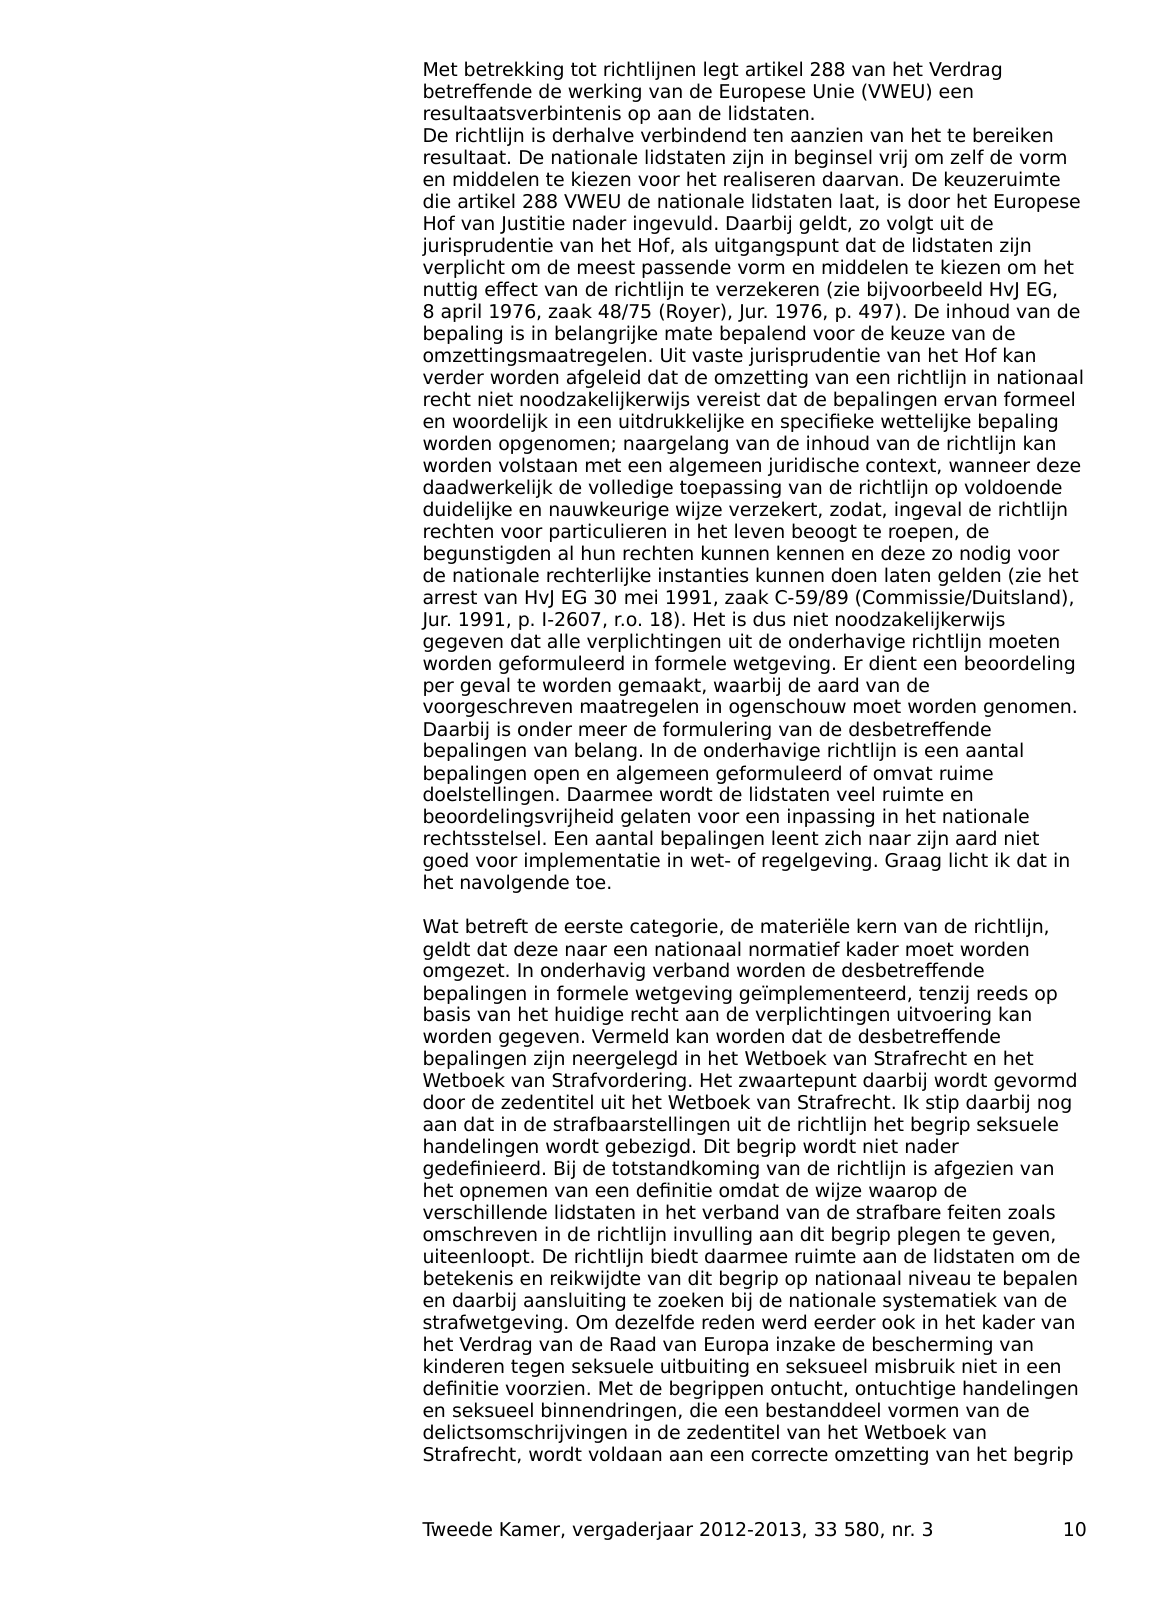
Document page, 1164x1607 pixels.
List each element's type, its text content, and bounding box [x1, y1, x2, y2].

text Met betrekking tot richtlijnen legt artikel 288 van het Verdrag betreffende de werking van de Europese Unie (VWEU) een resultaatsverbintenis op aan de lidstaten. [422, 59, 1087, 125]
text Wat betreft de eerste categorie, de materiële kern van de richtlijn, geldt dat deze naar een nationaal normatief kader moet worden omgezet. In onderhavig verband worden de desbetreffende bepalingen in formele wetgeving geïmplementeerd, tenzij reeds op basis van het huidige recht aan de verplichtingen uitvoering kan worden gegeven. Vermeld kan worden dat de desbetreffende bepalingen zijn neergelegd in het Wetboek van Strafrecht en het Wetboek van Strafvordering. Het zwaartepunt daarbij wordt gevormd door de zedentitel uit het Wetboek van Strafrecht. Ik stip daarbij nog aan dat in de strafbaarstellingen uit de richtlijn het begrip seksuele handelingen wordt gebezigd. Dit begrip wordt niet nader gedefinieerd. Bij de totstandkoming van de richtlijn is afgezien van het opnemen van een definitie omdat de wijze waarop de verschillende lidstaten in het verband van de strafbare feiten zoals omschreven in de richtlijn invulling aan dit begrip plegen te geven, uiteenloopt. De richtlijn biedt daarmee ruimte aan de lidstaten om de betekenis en reikwijdte van dit begrip op nationaal niveau te bepalen en daarbij aansluiting te zoeken bij de nationale systematiek van de strafwetgeving. Om dezelfde reden werd eerder ook in het kader van het Verdrag van de Raad van Europa inzake de bescherming van kinderen tegen seksuele uitbuiting en seksueel misbruik niet in een definitie voorzien. Met de begrippen ontucht, ontuchtige handelingen en seksueel binnendringen, die een bestanddeel vormen van de delictsomschrijvingen in de zedentitel van het Wetboek van Strafrecht, wordt voldaan aan een correcte omzetting van het begrip [422, 916, 1087, 1466]
text De richtlijn is derhalve verbindend ten aanzien van het te bereiken resultaat. De nationale lidstaten zijn in beginsel vrij om zelf de vorm en middelen te kiezen voor het realiseren daarvan. De keuzeruimte die artikel 288 VWEU de nationale lidstaten laat, is door het Europese Hof van Justitie nader ingevuld. Daarbij geldt, zo volgt uit de jurisprudentie van het Hof, als uitgangspunt dat de lidstaten zijn verplicht om de meest passende vorm en middelen te kiezen om het nuttig effect van de richtlijn te verzekeren (zie bijvoorbeeld HvJ EG, 8 april 1976, zaak 48/75 (Royer), Jur. 1976, p. 497). De inhoud van de bepaling is in belangrijke mate bepalend voor de keuze van de omzettingsmaatregelen. Uit vaste jurisprudentie van het Hof kan verder worden afgeleid dat de omzetting van een richtlijn in nationaal recht niet noodzakelijkerwijs vereist dat de bepalingen ervan formeel en woordelijk in een uitdrukkelijke en specifieke wettelijke bepaling worden opgenomen; naargelang van de inhoud van de richtlijn kan worden volstaan met een algemeen juridische context, wanneer deze daadwerkelijk de volledige toepassing van de richtlijn op voldoende duidelijke en nauwkeurige wijze verzekert, zodat, ingeval de richtlijn rechten voor particulieren in het leven beoogt te roepen, de begunstigden al hun rechten kunnen kennen en deze zo nodig voor de nationale rechterlijke instanties kunnen doen laten gelden (zie het arrest van HvJ EG 30 mei 1991, zaak C-59/89 (Commissie/Duitsland), Jur. 1991, p. I-2607, r.o. 18). Het is dus niet noodzakelijkerwijs gegeven dat alle verplichtingen uit de onderhavige richtlijn moeten worden geformuleerd in formele wetgeving. Er dient een beoordeling per geval te worden gemaakt, waarbij de aard van de voorgeschreven maatregelen in ogenschouw moet worden genomen. Daarbij is onder meer de formulering van de desbetreffende bepalingen van belang. In de onderhavige richtlijn is een aantal bepalingen open en algemeen geformuleerd of omvat ruime doelstellingen. Daarmee wordt de lidstaten veel ruimte en beoordelingsvrijheid gelaten voor een inpassing in het nationale rechtsstelsel. Een aantal bepalingen leent zich naar zijn aard niet goed voor implementatie in wet- of regelgeving. Graag licht ik dat in het navolgende toe. [422, 125, 1087, 894]
